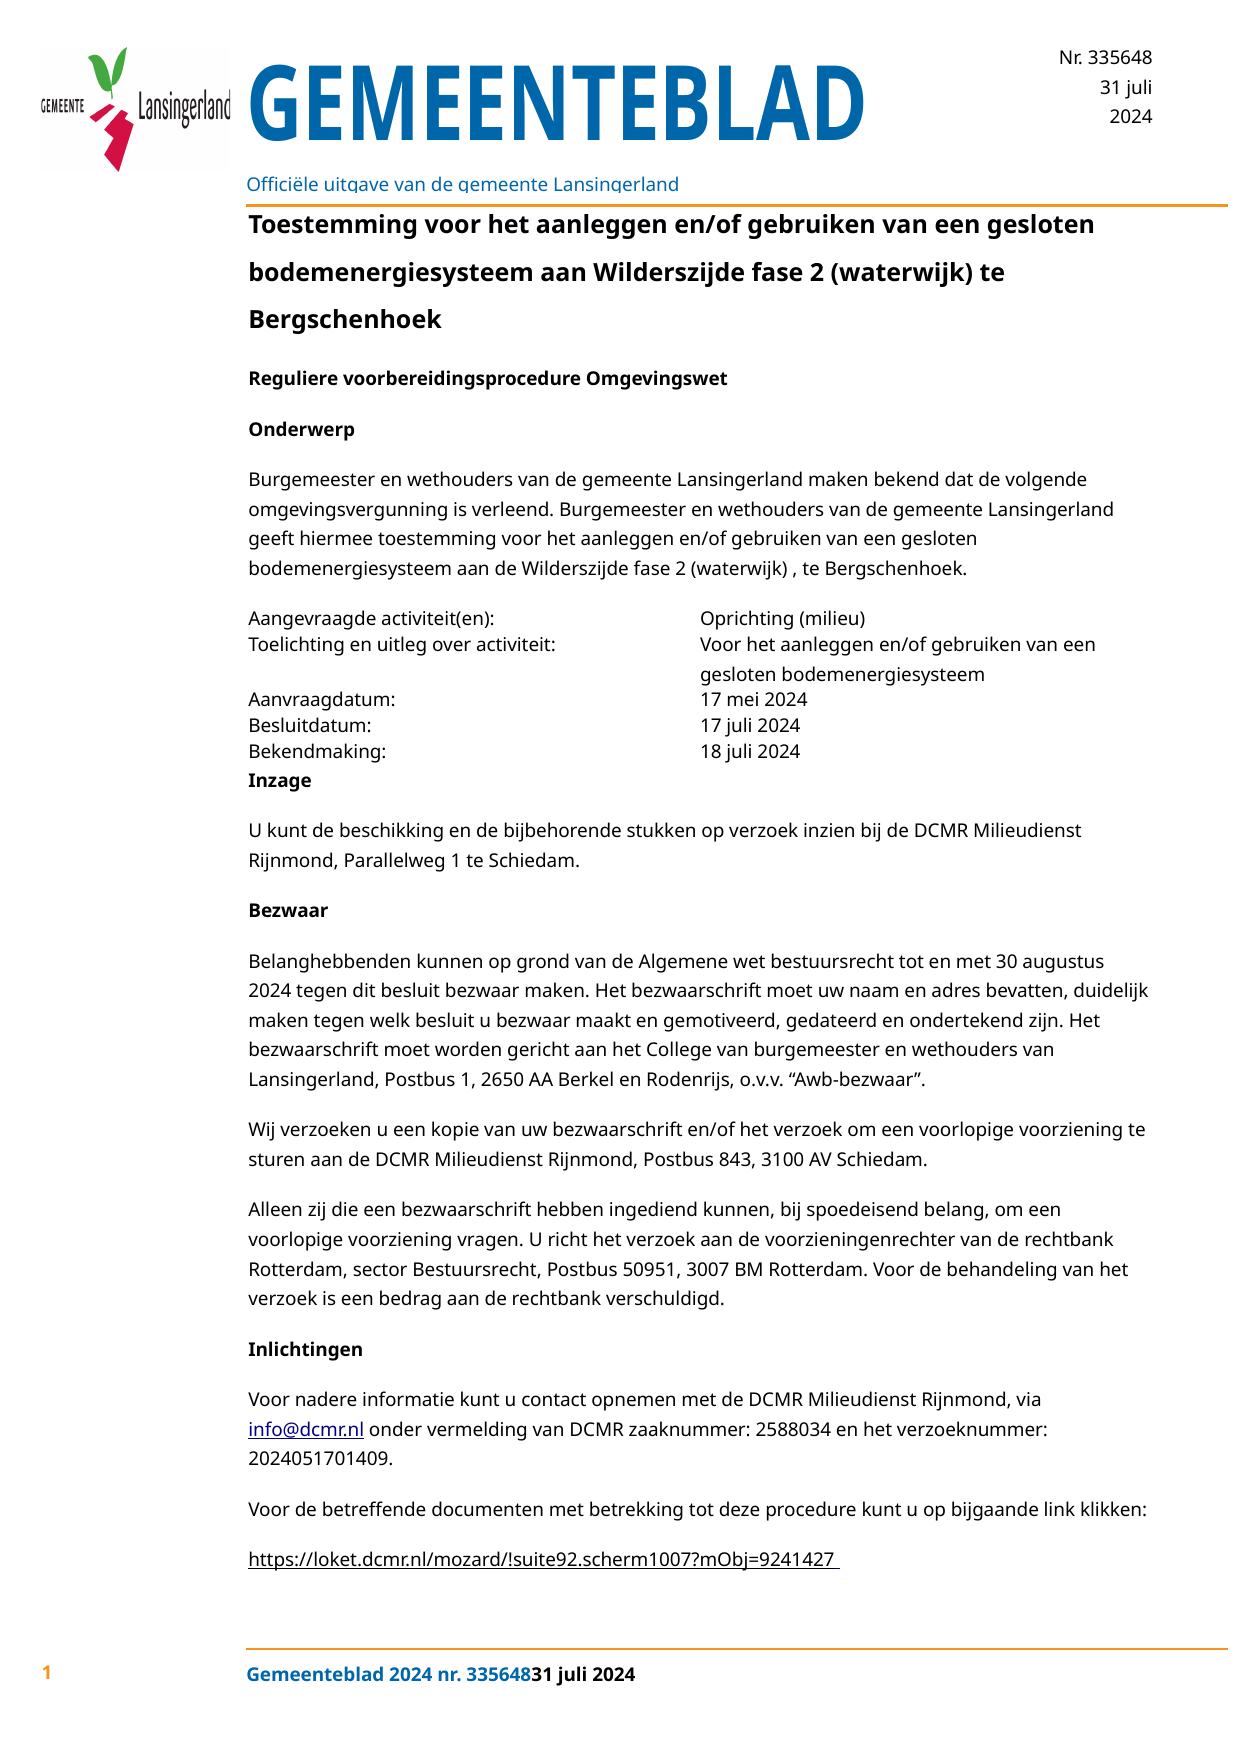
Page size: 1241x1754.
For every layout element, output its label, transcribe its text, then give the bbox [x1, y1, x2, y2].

table_cell 18 juli 2024 [700, 738, 1152, 764]
table_header Aangevraagde activiteit(en): [248, 606, 700, 631]
text https://loket.dcmr.nl/mozard/!suite92.scherm1007?mObj=9241427 [248, 1546, 1152, 1572]
text Onderwerp [248, 416, 1152, 442]
text Belanghebbenden kunnen op grond van de Algemene wet bestuursrecht tot en met 30 augustus 2024 tegen dit besluit bezwaar maken. Het bezwaarschrift moet uw naam en adres bevatten, duidelijk maken tegen welk besluit u bezwaar maakt en gemotiveerd, gedateerd en ondertekend zijn. Het bezwaarschrift moet worden gericht aan het College van burgemeester en wethouders van Lansingerland, Postbus 1, 2650 AA Berkel en Rodenrijs, o.v.v. “Awb-bezwaar”. [248, 948, 1152, 1092]
text U kunt de beschikking en de bijbehorende stukken op verzoek inzien bij de DCMR Milieudienst Rijnmond, Parallelweg 1 te Schiedam. [248, 817, 1152, 873]
table_cell Bekendmaking: [248, 738, 700, 764]
text Inzage [248, 767, 1152, 793]
text Reguliere voorbereidingsprocedure Omgevingswet [248, 366, 1152, 391]
table_cell 17 juli 2024 [700, 713, 1152, 738]
text Wij verzoeken u een kopie van uw bezwaarschrift en/of het verzoek om een voorlopige voorziening te sturen aan de DCMR Milieudienst Rijnmond, Postbus 843, 3100 AV Schiedam. [248, 1117, 1152, 1172]
table_header Oprichting (milieu) [700, 606, 1152, 631]
table_cell Besluitdatum: [248, 713, 700, 738]
table_cell Voor het aanleggen en/of gebruiken van een gesloten bodemenergiesysteem [700, 631, 1152, 687]
text Voor de betreffende documenten met betrekking tot deze procedure kunt u op bijgaande link klikken: [248, 1496, 1152, 1522]
table_cell 17 mei 2024 [700, 687, 1152, 712]
table_cell Toelichting en uitleg over activiteit: [248, 631, 700, 687]
picture [41, 47, 231, 172]
table_cell Aanvraagdatum: [248, 687, 700, 712]
text Toestemming voor het aanleggen en/of gebruiken van een gesloten bodemenergiesysteem aan Wilderszijde fase 2 (waterwijk) te Bergschenhoek [248, 207, 1152, 336]
text Bezwaar [248, 897, 1152, 923]
text Voor nadere informatie kunt u contact opnemen met de DCMR Milieudienst Rijnmond, via info@dcmr.nl onder vermelding van DCMR zaaknummer: 2588034 en het verzoeknummer: 2024051701409. [248, 1386, 1152, 1471]
text Alleen zij die een bezwaarschrift hebben ingediend kunnen, bij spoedeisend belang, om een voorlopige voorziening vragen. U richt het verzoek aan de voorzieningenrechter van de rechtbank Rotterdam, sector Bestuursrecht, Postbus 50951, 3007 BM Rotterdam. Voor de behandeling van het verzoek is een bedrag aan de rechtbank verschuldigd. [248, 1197, 1152, 1311]
text Inlichtingen [248, 1336, 1152, 1362]
text Burgemeester en wethouders van de gemeente Lansingerland maken bekend dat de volgende omgevingsvergunning is verleend. Burgemeester en wethouders van de gemeente Lansingerland geeft hiermee toestemming voor het aanleggen en/of gebruiken van een gesloten bodemenergiesysteem aan de Wilderszijde fase 2 (waterwijk) , te Bergschenhoek. [248, 466, 1152, 581]
